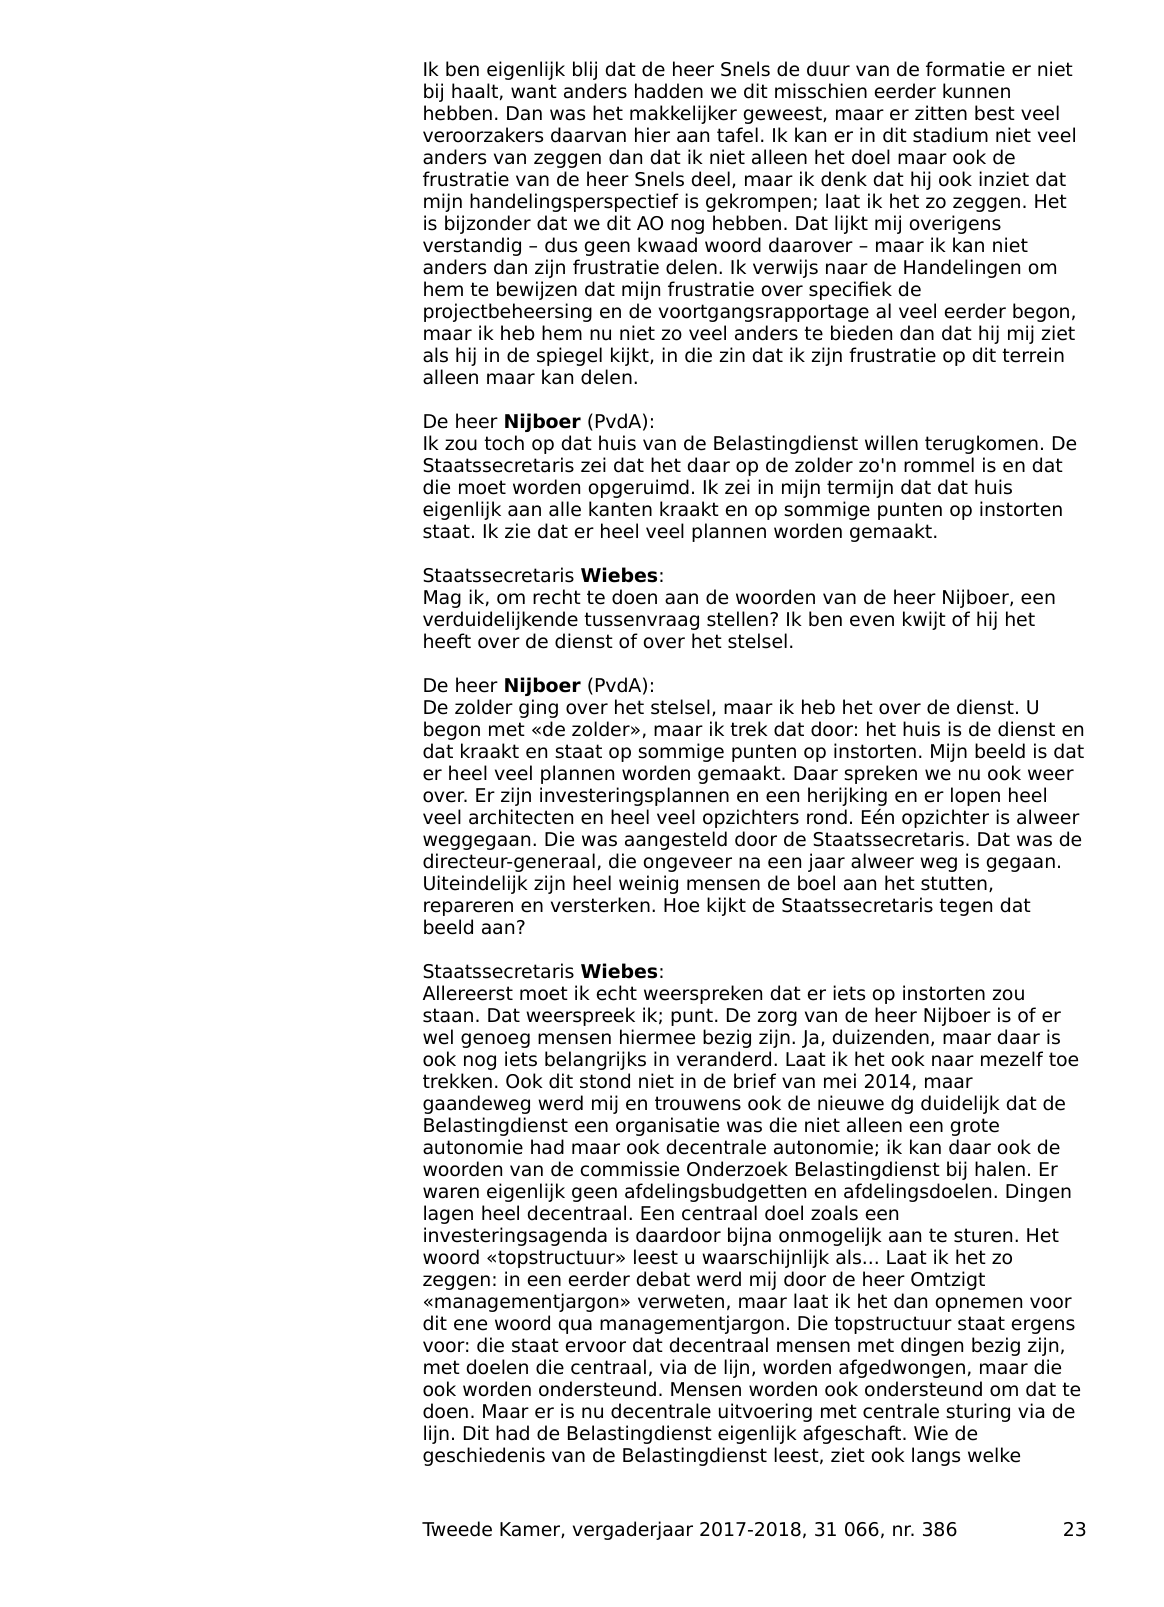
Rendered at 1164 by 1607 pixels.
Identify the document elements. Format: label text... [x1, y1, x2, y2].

text De zolder ging over het stelsel, maar ik heb het over de dienst. U begon met «de zolder», maar ik trek dat door: het huis is de dienst en dat kraakt en staat op sommige punten op instorten. Mijn beeld is dat er heel veel plannen worden gemaakt. Daar spreken we nu ook weer over. Er zijn investeringsplannen en een herijking en er lopen heel veel architecten en heel veel opzichters rond. Eén opzichter is alweer weggegaan. Die was aangesteld door de Staatssecretaris. Dat was de directeur-generaal, die ongeveer na een jaar alweer weg is gegaan. Uiteindelijk zijn heel weinig mensen de boel aan het stutten, repareren en versterken. Hoe kijkt de Staatssecretaris tegen dat beeld aan? [422, 697, 1087, 939]
text Mag ik, om recht te doen aan de woorden van de heer Nijboer, een verduidelijkende tussenvraag stellen? Ik ben even kwijt of hij het heeft over de dienst of over het stelsel. [422, 587, 1087, 653]
text Staatssecretaris Wiebes: [422, 961, 1087, 983]
text Allereerst moet ik echt weerspreken dat er iets op instorten zou staan. Dat weerspreek ik; punt. De zorg van de heer Nijboer is of er wel genoeg mensen hiermee bezig zijn. Ja, duizenden, maar daar is ook nog iets belangrijks in veranderd. Laat ik het ook naar mezelf toe trekken. Ook dit stond niet in de brief van mei 2014, maar gaandeweg werd mij en trouwens ook de nieuwe dg duidelijk dat de Belastingdienst een organisatie was die niet alleen een grote autonomie had maar ook decentrale autonomie; ik kan daar ook de woorden van de commissie Onderzoek Belastingdienst bij halen. Er waren eigenlijk geen afdelingsbudgetten en afdelingsdoelen. Dingen lagen heel decentraal. Een centraal doel zoals een investeringsagenda is daardoor bijna onmogelijk aan te sturen. Het woord «topstructuur» leest u waarschijnlijk als... Laat ik het zo zeggen: in een eerder debat werd mij door de heer Omtzigt «managementjargon» verweten, maar laat ik het dan opnemen voor dit ene woord qua managementjargon. Die topstructuur staat ergens voor: die staat ervoor dat decentraal mensen met dingen bezig zijn, met doelen die centraal, via de lijn, worden afgedwongen, maar die ook worden ondersteund. Mensen worden ook ondersteund om dat te doen. Maar er is nu decentrale uitvoering met centrale sturing via de lijn. Dit had de Belastingdienst eigenlijk afgeschaft. Wie de geschiedenis van de Belastingdienst leest, ziet ook langs welke [422, 983, 1087, 1467]
text Ik zou toch op dat huis van de Belastingdienst willen terugkomen. De Staatssecretaris zei dat het daar op de zolder zo'n rommel is en dat die moet worden opgeruimd. Ik zei in mijn termijn dat dat huis eigenlijk aan alle kanten kraakt en op sommige punten op instorten staat. Ik zie dat er heel veel plannen worden gemaakt. [422, 433, 1087, 543]
text Staatssecretaris Wiebes: [422, 565, 1087, 587]
text Ik ben eigenlijk blij dat de heer Snels de duur van de formatie er niet bij haalt, want anders hadden we dit misschien eerder kunnen hebben. Dan was het makkelijker geweest, maar er zitten best veel veroorzakers daarvan hier aan tafel. Ik kan er in dit stadium niet veel anders van zeggen dan dat ik niet alleen het doel maar ook de frustratie van de heer Snels deel, maar ik denk dat hij ook inziet dat mijn handelingsperspectief is gekrompen; laat ik het zo zeggen. Het is bijzonder dat we dit AO nog hebben. Dat lijkt mij overigens verstandig – dus geen kwaad woord daarover – maar ik kan niet anders dan zijn frustratie delen. Ik verwijs naar de Handelingen om hem te bewijzen dat mijn frustratie over specifiek de projectbeheersing en de voortgangsrapportage al veel eerder begon, maar ik heb hem nu niet zo veel anders te bieden dan dat hij mij ziet als hij in de spiegel kijkt, in die zin dat ik zijn frustratie op dit terrein alleen maar kan delen. [422, 59, 1087, 389]
text De heer Nijboer (PvdA): [422, 675, 1087, 697]
text De heer Nijboer (PvdA): [422, 411, 1087, 433]
